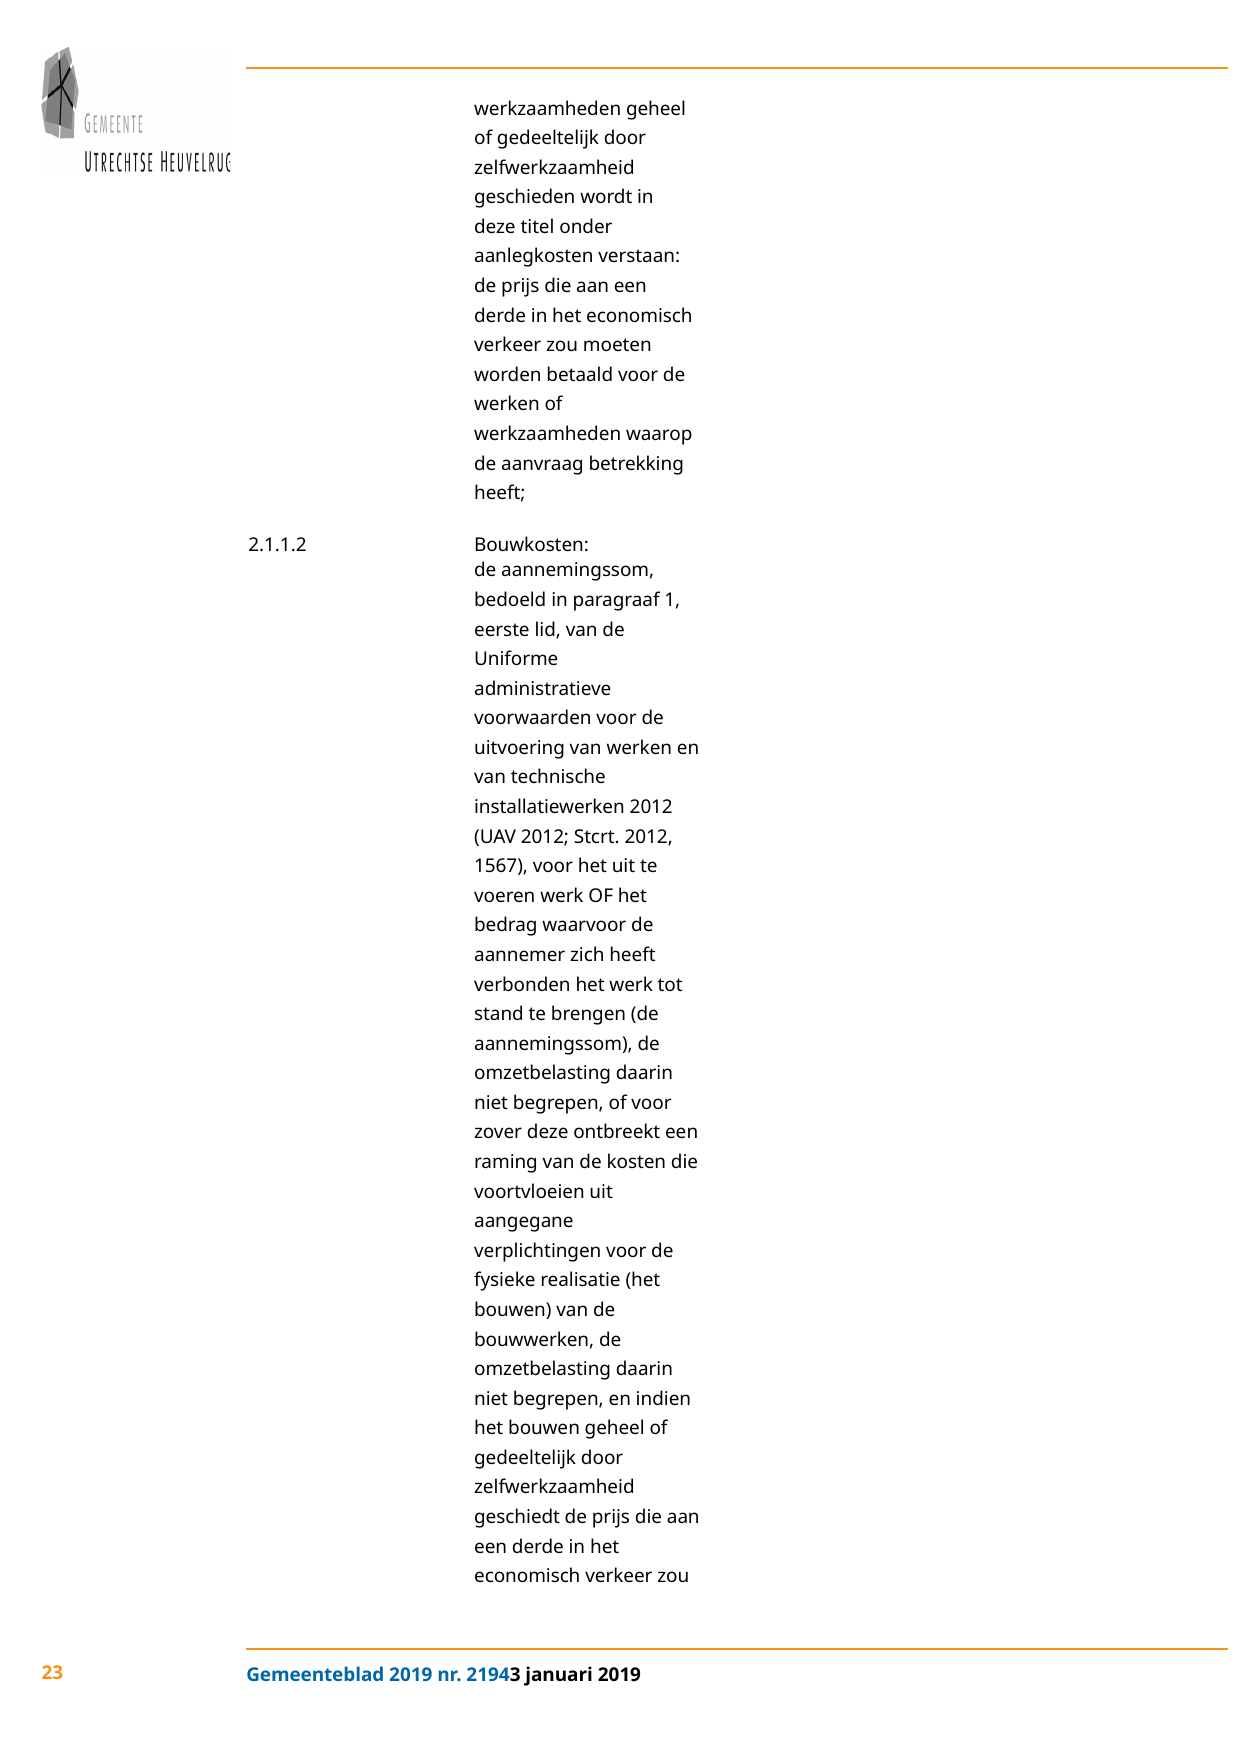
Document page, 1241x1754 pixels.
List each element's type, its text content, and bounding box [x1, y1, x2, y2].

table_cell [926, 531, 1152, 557]
picture [41, 47, 231, 172]
table_cell [700, 557, 926, 1588]
table_cell [474, 505, 700, 531]
table_cell [700, 531, 926, 557]
table_cell [926, 95, 1152, 505]
table_cell [248, 505, 474, 531]
table_cell de aannemingssom, bedoeld in paragraaf 1, eerste lid, van de Uniforme administratieve voorwaarden voor de uitvoering van werken en van technische installatiewerken 2012 (UAV 2012; Stcrt. 2012, 1567), voor het uit te voeren werk OF het bedrag waarvoor de aannemer zich heeft verbonden het werk tot stand te brengen (de aannemingssom), de omzetbelasting daarin niet begrepen, of voor zover deze ontbreekt een raming van de kosten die voortvloeien uit aangegane verplichtingen voor de fysieke realisatie (het bouwen) van de bouwwerken, de omzetbelasting daarin niet begrepen, en indien het bouwen geheel of gedeeltelijk door zelfwerkzaamheid geschiedt de prijs die aan een derde in het economisch verkeer zou [474, 557, 700, 1588]
table_cell [700, 95, 926, 505]
table_cell [248, 95, 474, 505]
table_cell [700, 505, 926, 531]
table_cell werkzaamheden geheel of gedeeltelijk door zelfwerkzaamheid geschieden wordt in deze titel onder aanlegkosten verstaan: de prijs die aan een derde in het economisch verkeer zou moeten worden betaald voor de werken of werkzaamheden waarop de aanvraag betrekking heeft; [474, 95, 700, 505]
table_cell [926, 505, 1152, 531]
table_cell 2.1.1.2 [248, 531, 474, 557]
table_cell Bouwkosten: [474, 531, 700, 557]
table_cell [926, 557, 1152, 1588]
table_cell [248, 557, 474, 1588]
